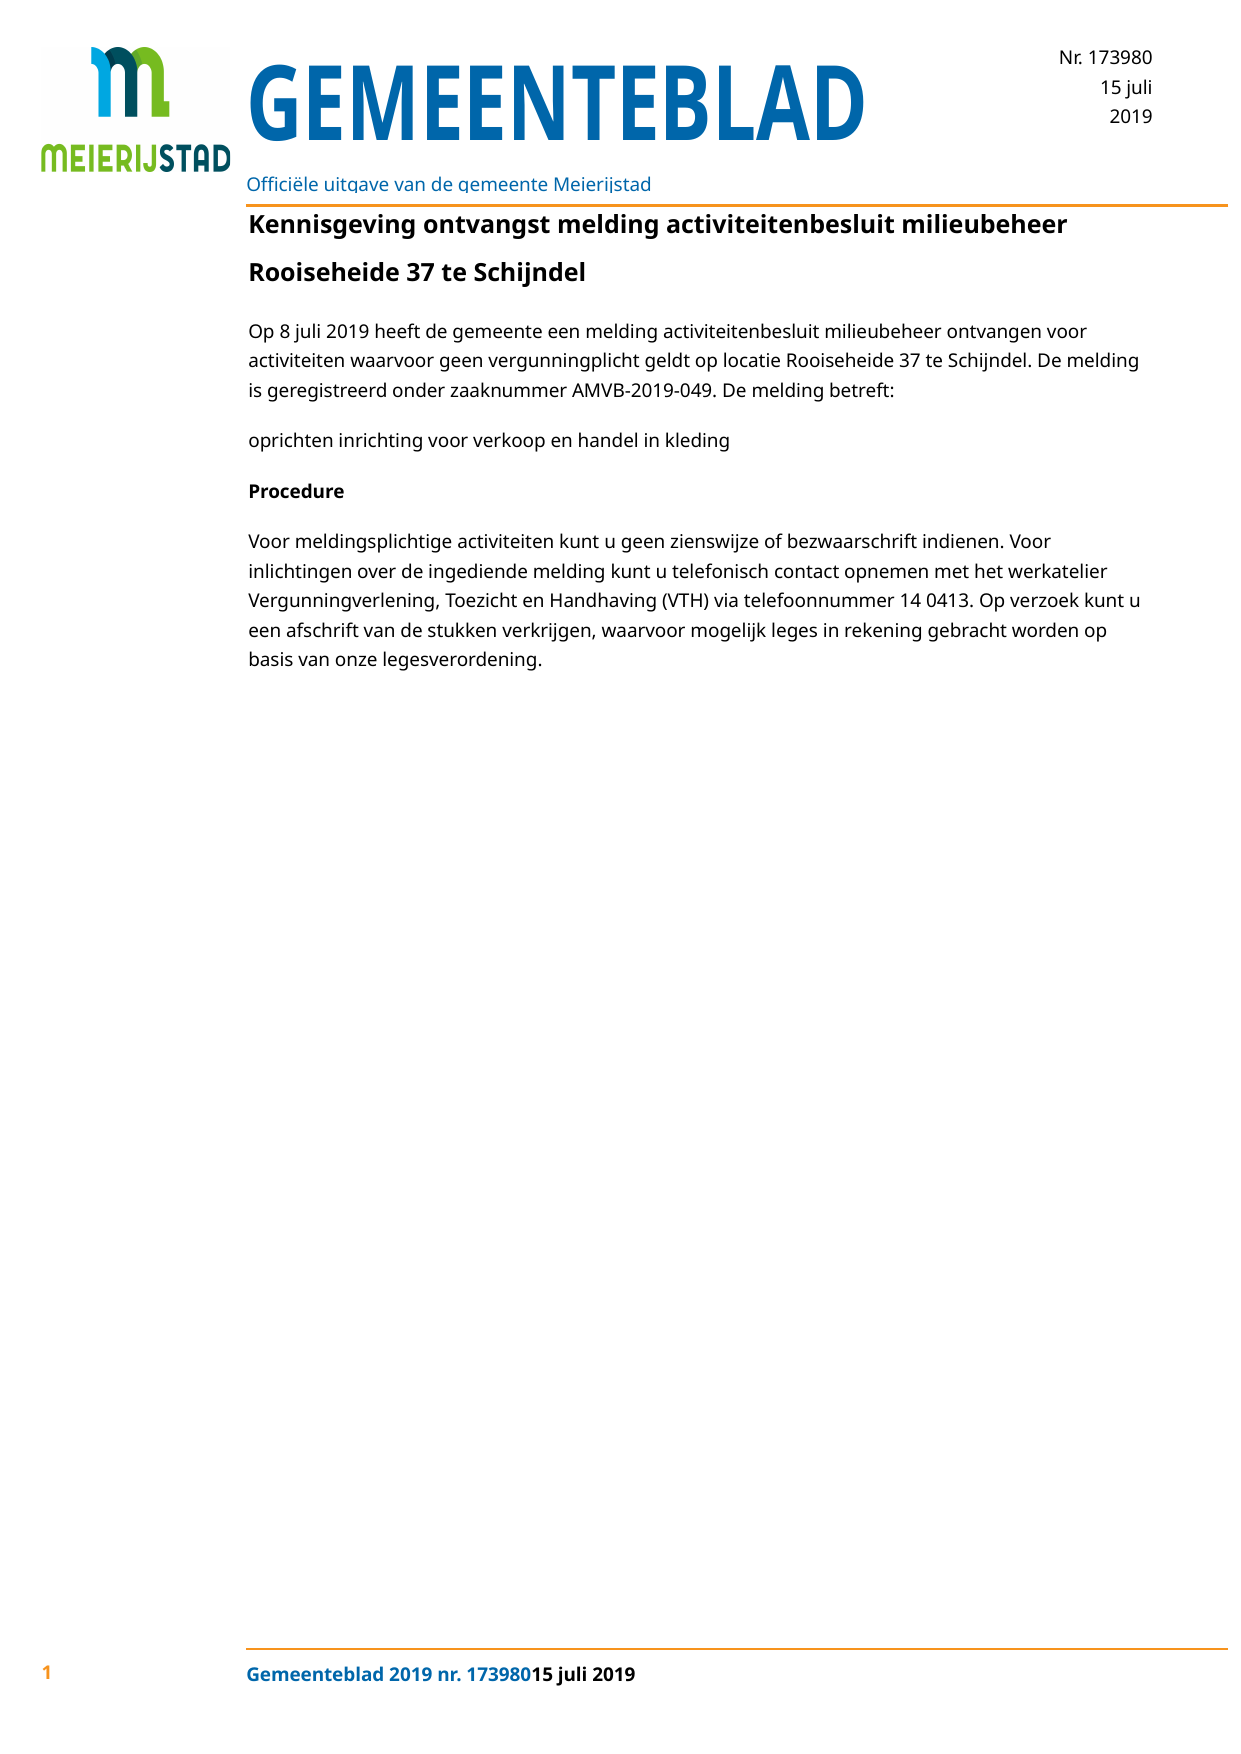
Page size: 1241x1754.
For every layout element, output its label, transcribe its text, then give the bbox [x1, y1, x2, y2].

text Procedure [248, 478, 1152, 504]
text oprichten inrichting voor verkoop en handel in kleding [248, 427, 1152, 453]
text Voor meldingsplichtige activiteiten kunt u geen zienswijze of bezwaarschrift indienen. Voor inlichtingen over de ingediende melding kunt u telefonisch contact opnemen met het werkatelier Vergunningverlening, Toezicht en Handhaving (VTH) via telefoonnummer 14 0413. Op verzoek kunt u een afschrift van de stukken verkrijgen, waarvoor mogelijk leges in rekening gebracht worden op basis van onze legesverordening. [248, 528, 1152, 672]
picture [41, 47, 231, 172]
text Kennisgeving ontvangst melding activiteitenbesluit milieubeheer Rooiseheide 37 te Schijndel [248, 207, 1152, 288]
text Op 8 juli 2019 heeft de gemeente een melding activiteitenbesluit milieubeheer ontvangen voor activiteiten waarvoor geen vergunningplicht geldt op locatie Rooiseheide 37 te Schijndel. De melding is geregistreerd onder zaaknummer AMVB-2019-049. De melding betreft: [248, 318, 1152, 403]
